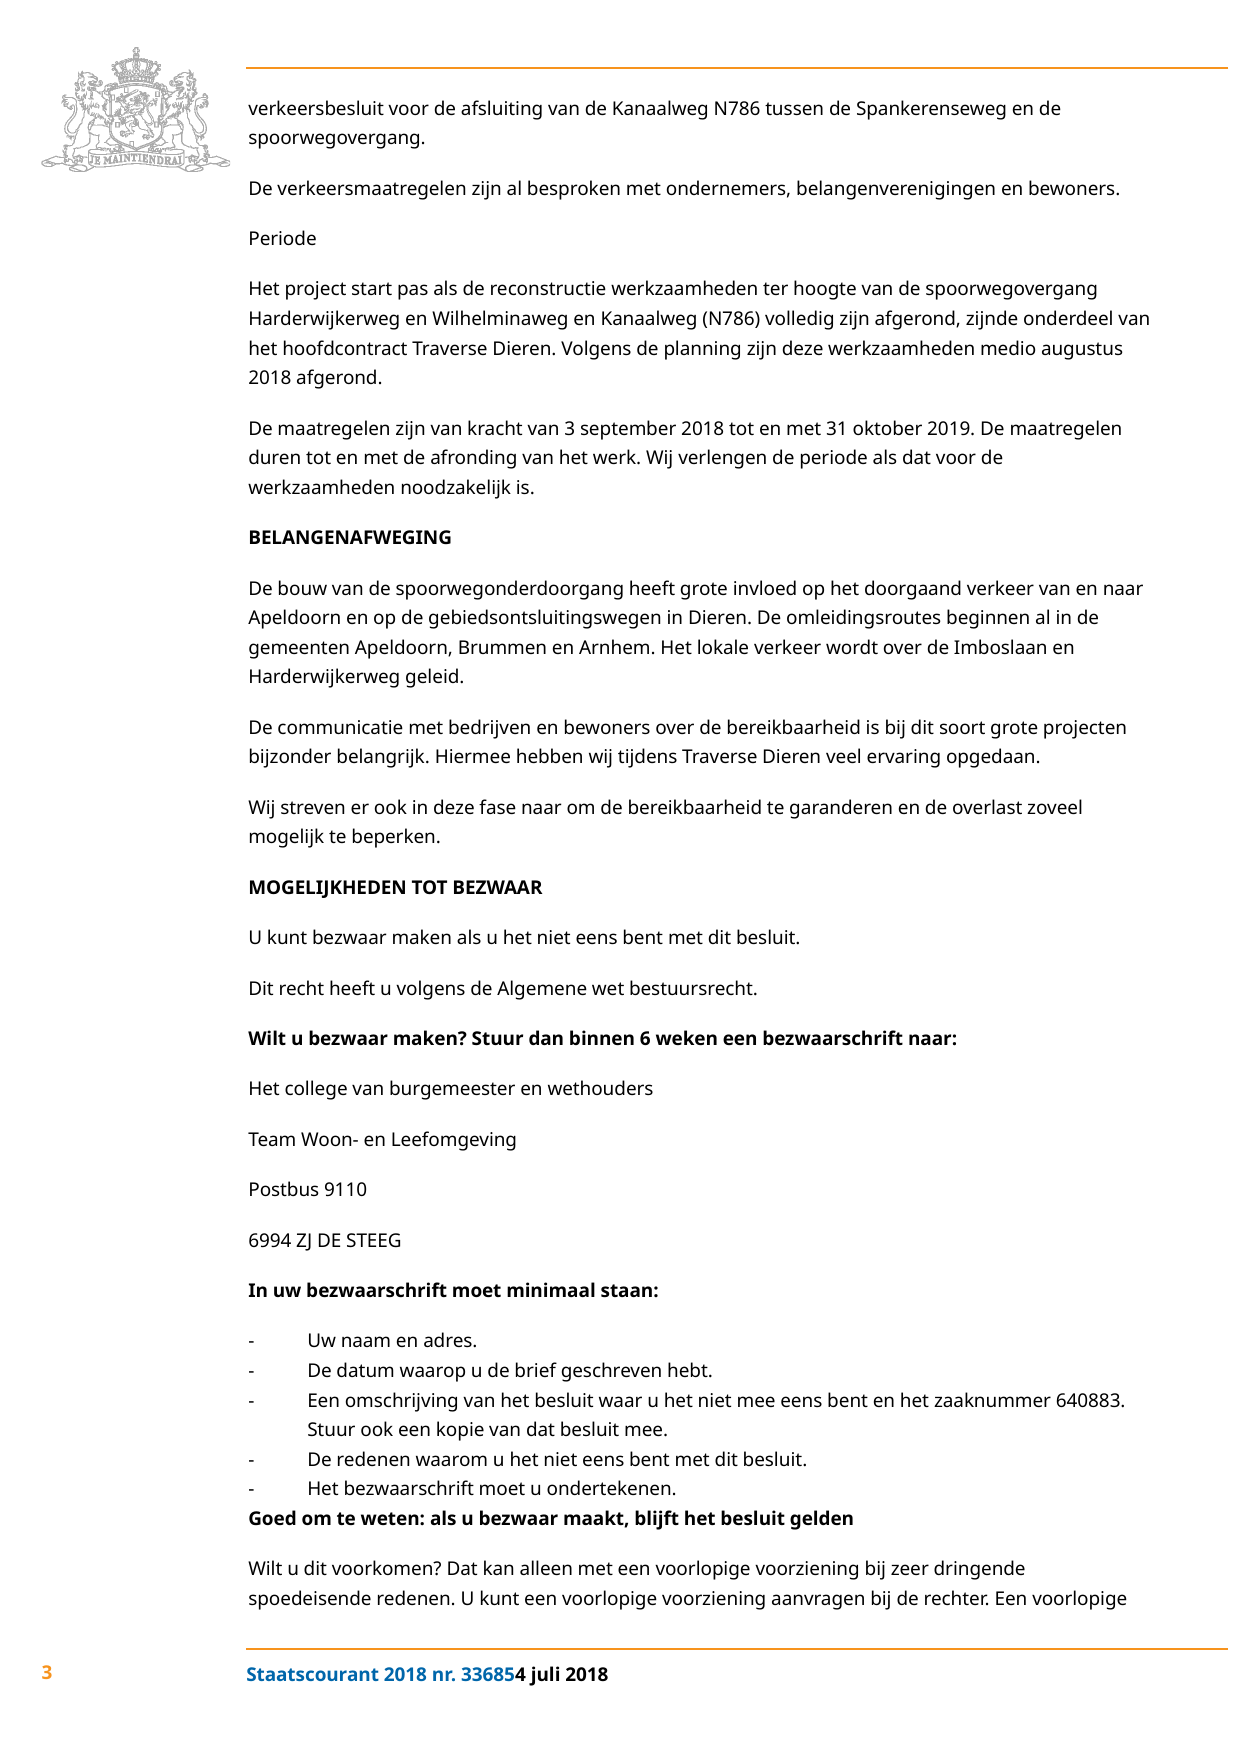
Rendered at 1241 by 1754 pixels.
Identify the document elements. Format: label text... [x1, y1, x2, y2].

text Wilt u dit voorkomen? Dat kan alleen met een voorlopige voorziening bij zeer dringende spoedeisende redenen. U kunt een voorlopige voorziening aanvragen bij de rechter. Een voorlopige [248, 1556, 1152, 1611]
list De redenen waarom u het niet eens bent met dit besluit. [248, 1446, 1152, 1472]
picture [41, 47, 231, 172]
text Dit recht heeft u volgens de Algemene wet bestuursrecht. [248, 975, 1152, 1001]
text MOGELIJKHEDEN TOT BEZWAAR [248, 874, 1152, 900]
text De verkeersmaatregelen zijn al besproken met ondernemers, belangenverenigingen en bewoners. [248, 175, 1152, 201]
list Een omschrijving van het besluit waar u het niet mee eens bent en het zaaknummer 640883. Stuur ook een kopie van dat besluit mee. [248, 1387, 1152, 1442]
text BELANGENAFWEGING [248, 524, 1152, 550]
text U kunt bezwaar maken als u het niet eens bent met dit besluit. [248, 924, 1152, 950]
text Het college van burgemeester en wethouders [248, 1076, 1152, 1101]
list De datum waarop u de brief geschreven hebt. [248, 1357, 1152, 1383]
text Goed om te weten: als u bezwaar maakt, blijft het besluit gelden [248, 1505, 1152, 1531]
text Wilt u bezwaar maken? Stuur dan binnen 6 weken een bezwaarschrift naar: [248, 1025, 1152, 1051]
text De bouw van de spoorwegonderdoorgang heeft grote invloed op het doorgaand verkeer van en naar Apeldoorn en op de gebiedsontsluitingswegen in Dieren. De omleidingsroutes beginnen al in de gemeenten Apeldoorn, Brummen en Arnhem. Het lokale verkeer wordt over de Imboslaan en Harderwijkerweg geleid. [248, 575, 1152, 689]
list Uw naam en adres. [248, 1328, 1152, 1353]
text In uw bezwaarschrift moet minimaal staan: [248, 1277, 1152, 1303]
text 6994 ZJ DE STEEG [248, 1227, 1152, 1253]
text Postbus 9110 [248, 1176, 1152, 1202]
text Team Woon- en Leefomgeving [248, 1126, 1152, 1152]
text verkeersbesluit voor de afsluiting van de Kanaalweg N786 tussen de Spankerenseweg en de spoorwegovergang. [248, 95, 1152, 150]
text Periode [248, 225, 1152, 251]
list Het bezwaarschrift moet u ondertekenen. [248, 1476, 1152, 1501]
text Wij streven er ook in deze fase naar om de bereikbaarheid te garanderen en de overlast zoveel mogelijk te beperken. [248, 794, 1152, 849]
text Het project start pas als de reconstructie werkzaamheden ter hoogte van de spoorwegovergang Harderwijkerweg en Wilhelminaweg en Kanaalweg (N786) volledig zijn afgerond, zijnde onderdeel van het hoofdcontract Traverse Dieren. Volgens de planning zijn deze werkzaamheden medio augustus 2018 afgerond. [248, 276, 1152, 390]
text De communicatie met bedrijven en bewoners over de bereikbaarheid is bij dit soort grote projecten bijzonder belangrijk. Hiermee hebben wij tijdens Traverse Dieren veel ervaring opgedaan. [248, 714, 1152, 769]
text De maatregelen zijn van kracht van 3 september 2018 tot en met 31 oktober 2019. De maatregelen duren tot en met de afronding van het werk. Wij verlengen de periode als dat voor de werkzaamheden noodzakelijk is. [248, 415, 1152, 500]
